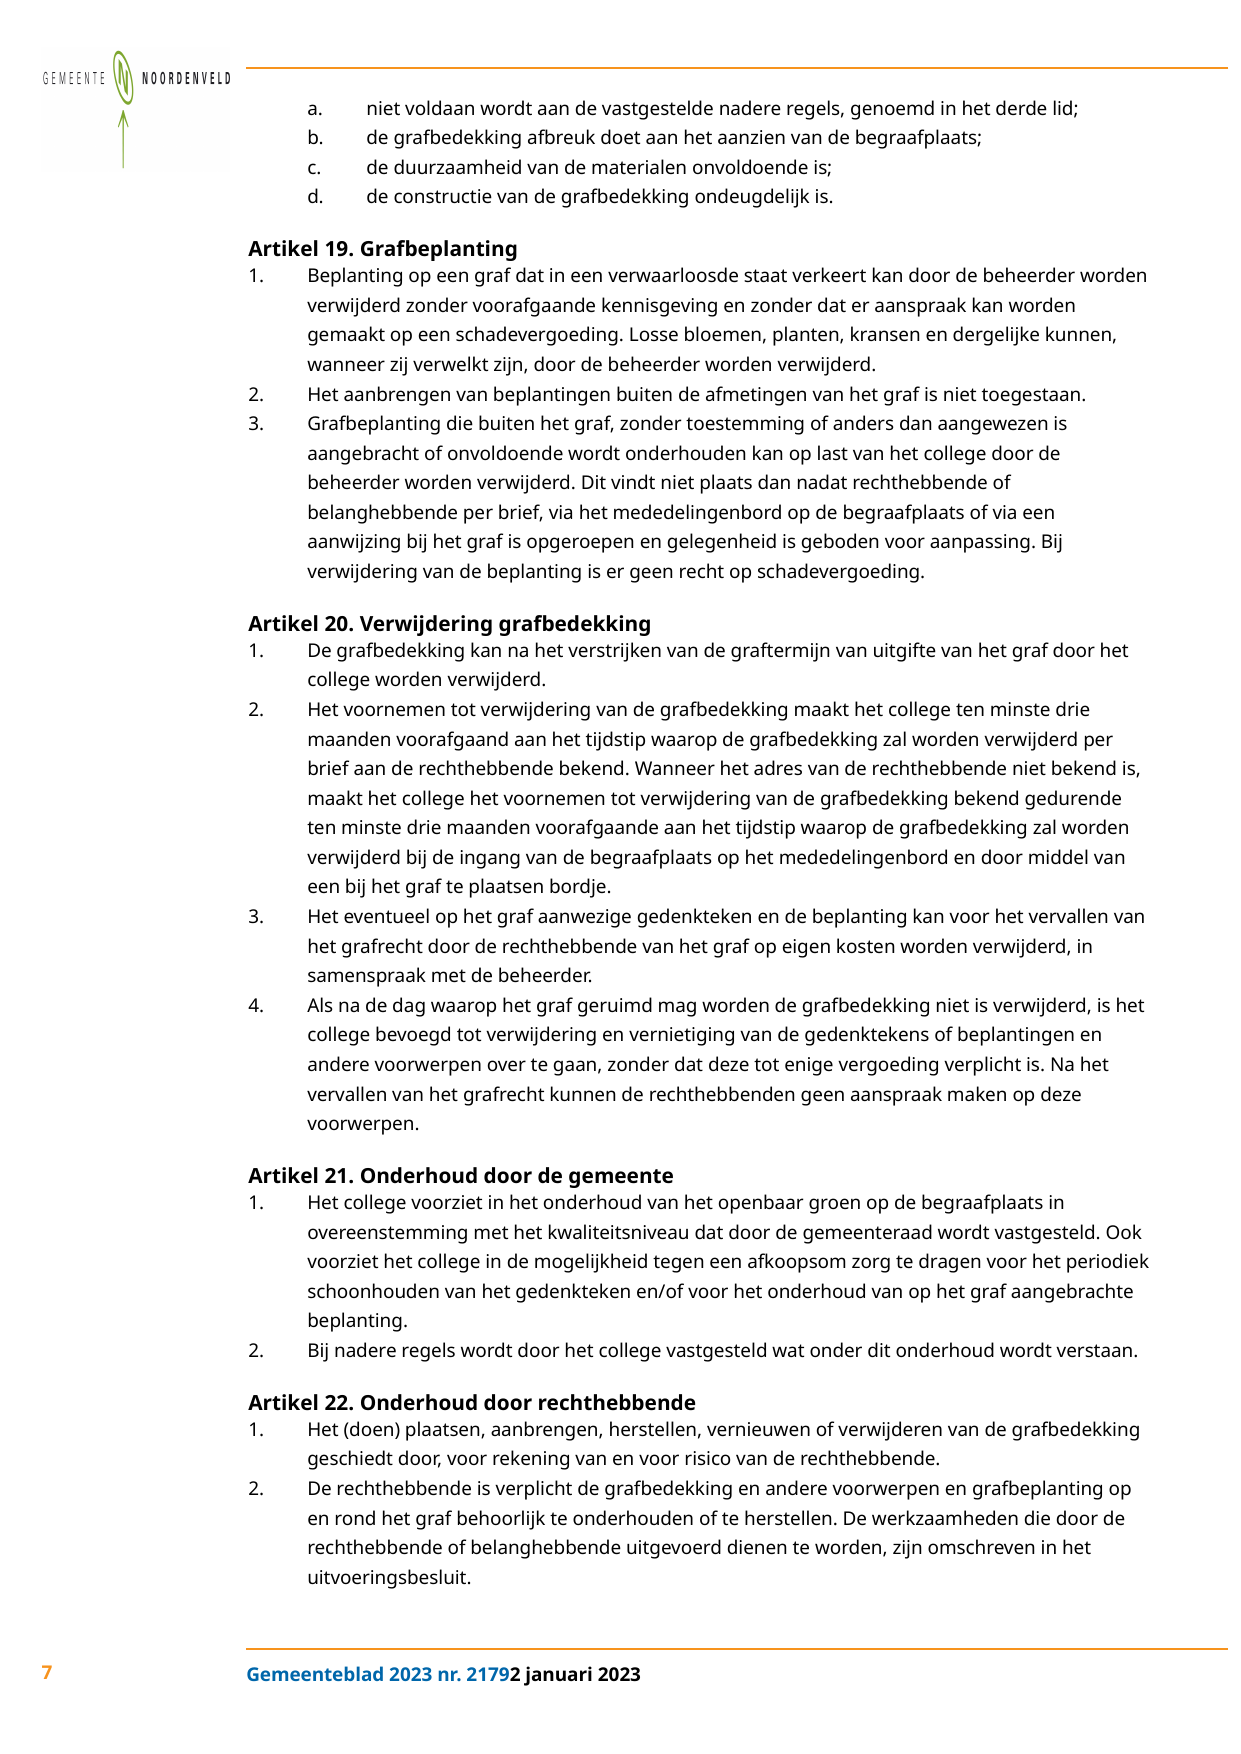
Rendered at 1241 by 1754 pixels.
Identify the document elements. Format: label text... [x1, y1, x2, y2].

list Het aanbrengen van beplantingen buiten de afmetingen van het graf is niet toegestaan. [248, 381, 1152, 406]
list Als na de dag waarop het graf geruimd mag worden de grafbedekking niet is verwijderd, is het college bevoegd tot verwijdering en vernietiging van de gedenktekens of beplantingen en andere voorwerpen over te gaan, zonder dat deze tot enige vergoeding verplicht is. Na het vervallen van het grafrecht kunnen de rechthebbenden geen aanspraak maken op deze voorwerpen. [248, 992, 1152, 1136]
list de grafbedekking afbreuk doet aan het aanzien van de begraafplaats; [307, 124, 1152, 150]
list De rechthebbende is verplicht de grafbedekking en andere voorwerpen en grafbeplanting op en rond het graf behoorlijk te onderhouden of te herstellen. De werkzaamheden die door de rechthebbende of belanghebbende uitgevoerd dienen te worden, zijn omschreven in het uitvoeringsbesluit. [248, 1475, 1152, 1590]
text Artikel 21. Onderhoud door de gemeente [248, 1161, 1152, 1189]
list Beplanting op een graf dat in een verwaarloosde staat verkeert kan door de beheerder worden verwijderd zonder voorafgaande kennisgeving en zonder dat er aanspraak kan worden gemaakt op een schadevergoeding. Losse bloemen, planten, kransen en dergelijke kunnen, wanneer zij verwelkt zijn, door de beheerder worden verwijderd. [248, 262, 1152, 377]
list Het voornemen tot verwijdering van de grafbedekking maakt het college ten minste drie maanden voorafgaand aan het tijdstip waarop de grafbedekking zal worden verwijderd per brief aan de rechthebbende bekend. Wanneer het adres van de rechthebbende niet bekend is, maakt het college het voornemen tot verwijdering van de grafbedekking bekend gedurende ten minste drie maanden voorafgaande aan het tijdstip waarop de grafbedekking zal worden verwijderd bij de ingang van de begraafplaats op het mededelingenbord en door middel van een bij het graf te plaatsen bordje. [248, 696, 1152, 899]
list niet voldaan wordt aan de vastgestelde nadere regels, genoemd in het derde lid; [307, 95, 1152, 121]
list Het college voorziet in het onderhoud van het openbaar groen op de begraafplaats in overeenstemming met het kwaliteitsniveau dat door de gemeenteraad wordt vastgesteld. Ook voorziet het college in de mogelijkheid tegen een afkoopsom zorg te dragen voor het periodiek schoonhouden van het gedenkteken en/of voor het onderhoud van op het graf aangebrachte beplanting. [248, 1189, 1152, 1333]
list de duurzaamheid van de materialen onvoldoende is; [307, 154, 1152, 180]
list Het (doen) plaatsen, aanbrengen, herstellen, vernieuwen of verwijderen van de grafbedekking geschiedt door, voor rekening van en voor risico van de rechthebbende. [248, 1416, 1152, 1471]
picture [41, 47, 231, 172]
text Artikel 20. Verwijdering grafbedekking [248, 609, 1152, 637]
text Artikel 22. Onderhoud door rechthebbende [248, 1388, 1152, 1416]
list De grafbedekking kan na het verstrijken van de graftermijn van uitgifte van het graf door het college worden verwijderd. [248, 637, 1152, 692]
text Artikel 19. Grafbeplanting [248, 234, 1152, 262]
list Bij nadere regels wordt door het college vastgesteld wat onder dit onderhoud wordt verstaan. [248, 1337, 1152, 1363]
list Het eventueel op het graf aanwezige gedenkteken en de beplanting kan voor het vervallen van het grafrecht door de rechthebbende van het graf op eigen kosten worden verwijderd, in samenspraak met de beheerder. [248, 903, 1152, 988]
list de constructie van de grafbedekking ondeugdelijk is. [307, 183, 1152, 209]
list Grafbeplanting die buiten het graf, zonder toestemming of anders dan aangewezen is aangebracht of onvoldoende wordt onderhouden kan op last van het college door de beheerder worden verwijderd. Dit vindt niet plaats dan nadat rechthebbende of belanghebbende per brief, via het mededelingenbord op de begraafplaats of via een aanwijzing bij het graf is opgeroepen en gelegenheid is geboden voor aanpassing. Bij verwijdering van de beplanting is er geen recht op schadevergoeding. [248, 410, 1152, 584]
